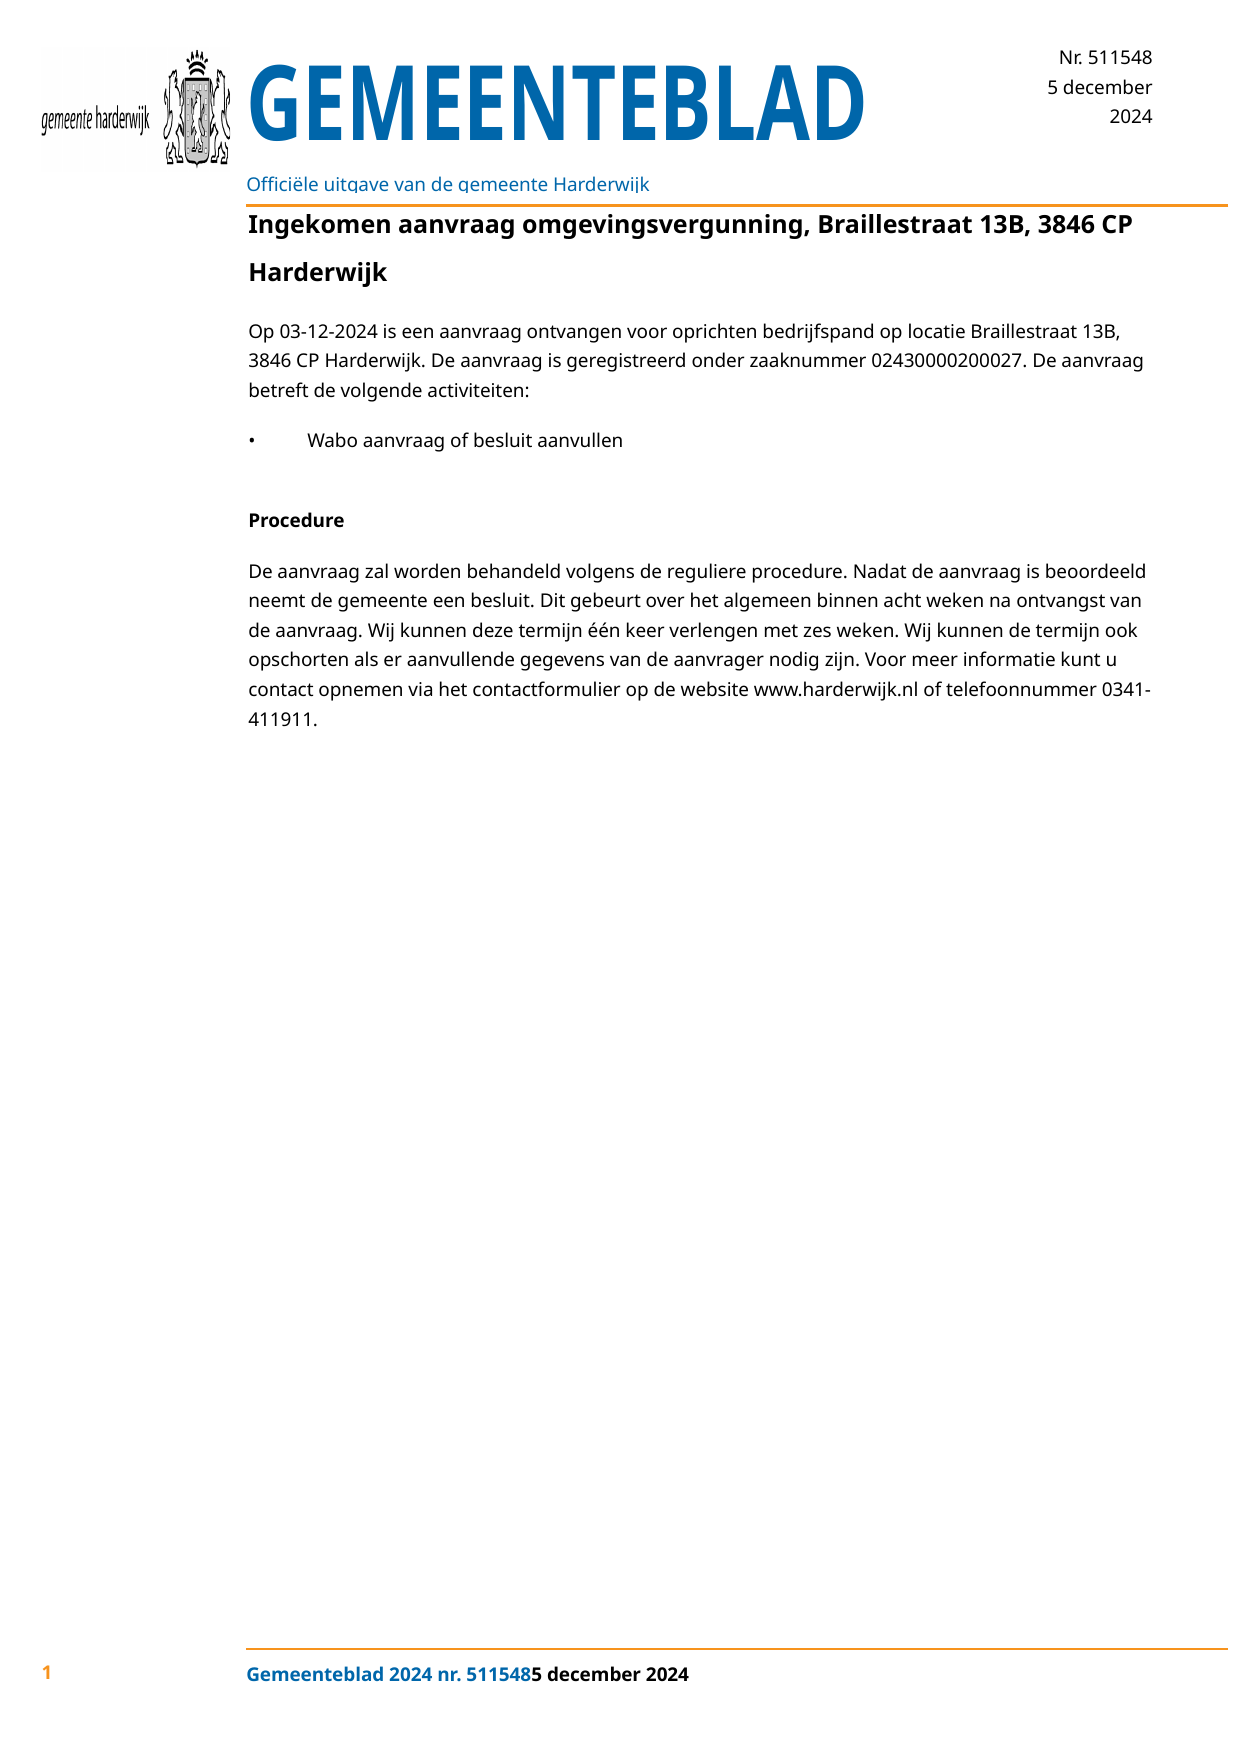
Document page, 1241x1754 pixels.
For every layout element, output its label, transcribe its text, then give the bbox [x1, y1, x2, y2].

list Wabo aanvraag of besluit aanvullen [248, 427, 1152, 453]
picture [41, 47, 231, 172]
text Procedure [248, 507, 1152, 533]
text Ingekomen aanvraag omgevingsvergunning, Braillestraat 13B, 3846 CP Harderwijk [248, 207, 1152, 288]
text Op 03-12-2024 is een aanvraag ontvangen voor oprichten bedrijfspand op locatie Braillestraat 13B, 3846 CP Harderwijk. De aanvraag is geregistreerd onder zaaknummer 02430000200027. De aanvraag betreft de volgende activiteiten: [248, 318, 1152, 403]
text De aanvraag zal worden behandeld volgens de reguliere procedure. Nadat de aanvraag is beoordeeld neemt de gemeente een besluit. Dit gebeurt over het algemeen binnen acht weken na ontvangst van de aanvraag. Wij kunnen deze termijn één keer verlengen met zes weken. Wij kunnen de termijn ook opschorten als er aanvullende gegevens van de aanvrager nodig zijn. Voor meer informatie kunt u contact opnemen via het contactformulier op de website www.harderwijk.nl of telefoonnummer 0341-411911. [248, 558, 1152, 732]
